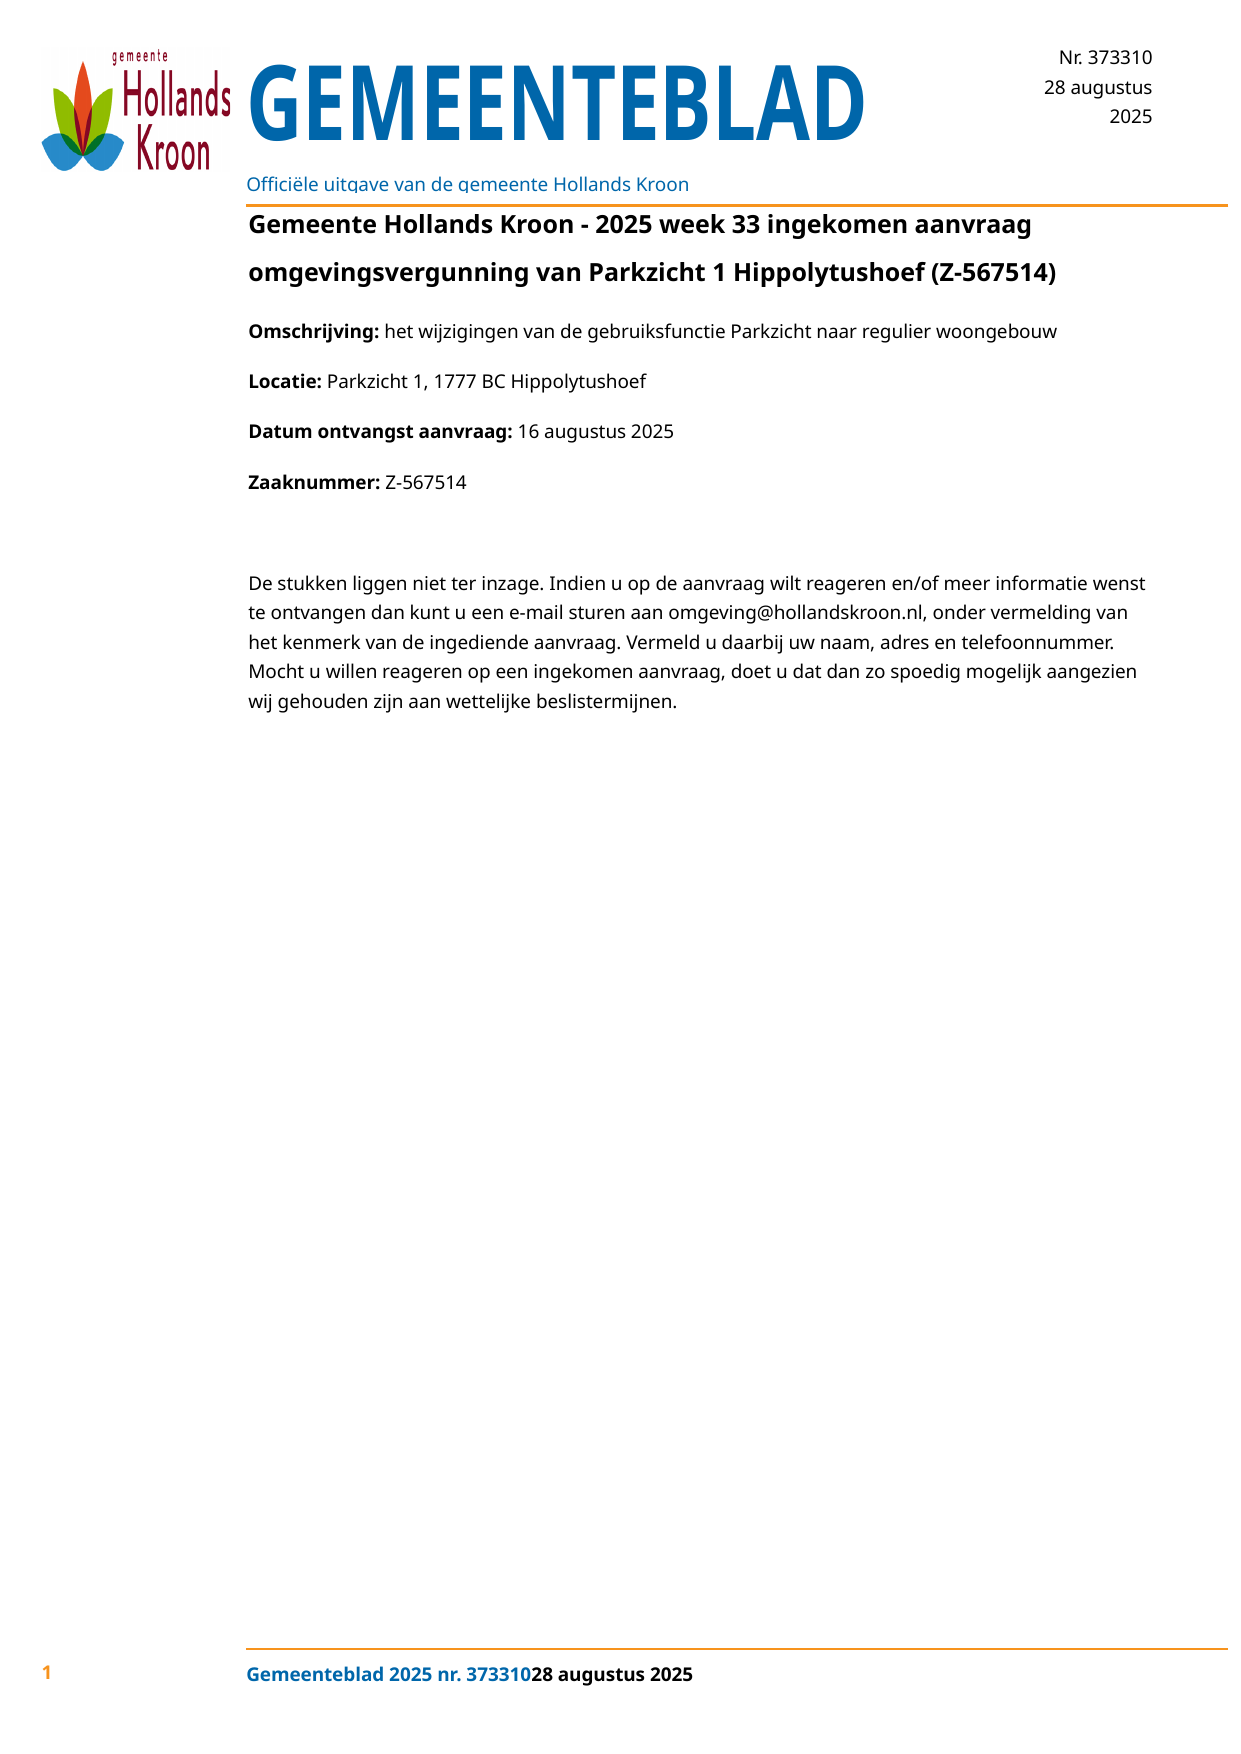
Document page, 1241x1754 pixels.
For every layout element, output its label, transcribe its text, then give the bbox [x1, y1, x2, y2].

text Omschrijving: het wijzigingen van de gebruiksfunctie Parkzicht naar regulier woongebouw [248, 318, 1152, 344]
text Zaaknummer: Z-567514 [248, 469, 1152, 495]
text Locatie: Parkzicht 1, 1777 BC Hippolytushoef [248, 368, 1152, 394]
text Gemeente Hollands Kroon - 2025 week 33 ingekomen aanvraag omgevingsvergunning van Parkzicht 1 Hippolytushoef (Z-567514) [248, 207, 1152, 288]
text Datum ontvangst aanvraag: 16 augustus 2025 [248, 419, 1152, 444]
picture [41, 47, 231, 172]
text De stukken liggen niet ter inzage. Indien u op de aanvraag wilt reageren en/of meer informatie wenst te ontvangen dan kunt u een e-mail sturen aan omgeving@hollandskroon.nl, onder vermelding van het kenmerk van de ingediende aanvraag. Vermeld u daarbij uw naam, adres en telefoonnummer. Mocht u willen reageren op een ingekomen aanvraag, doet u dat dan zo spoedig mogelijk aangezien wij gehouden zijn aan wettelijke beslistermijnen. [248, 570, 1152, 714]
